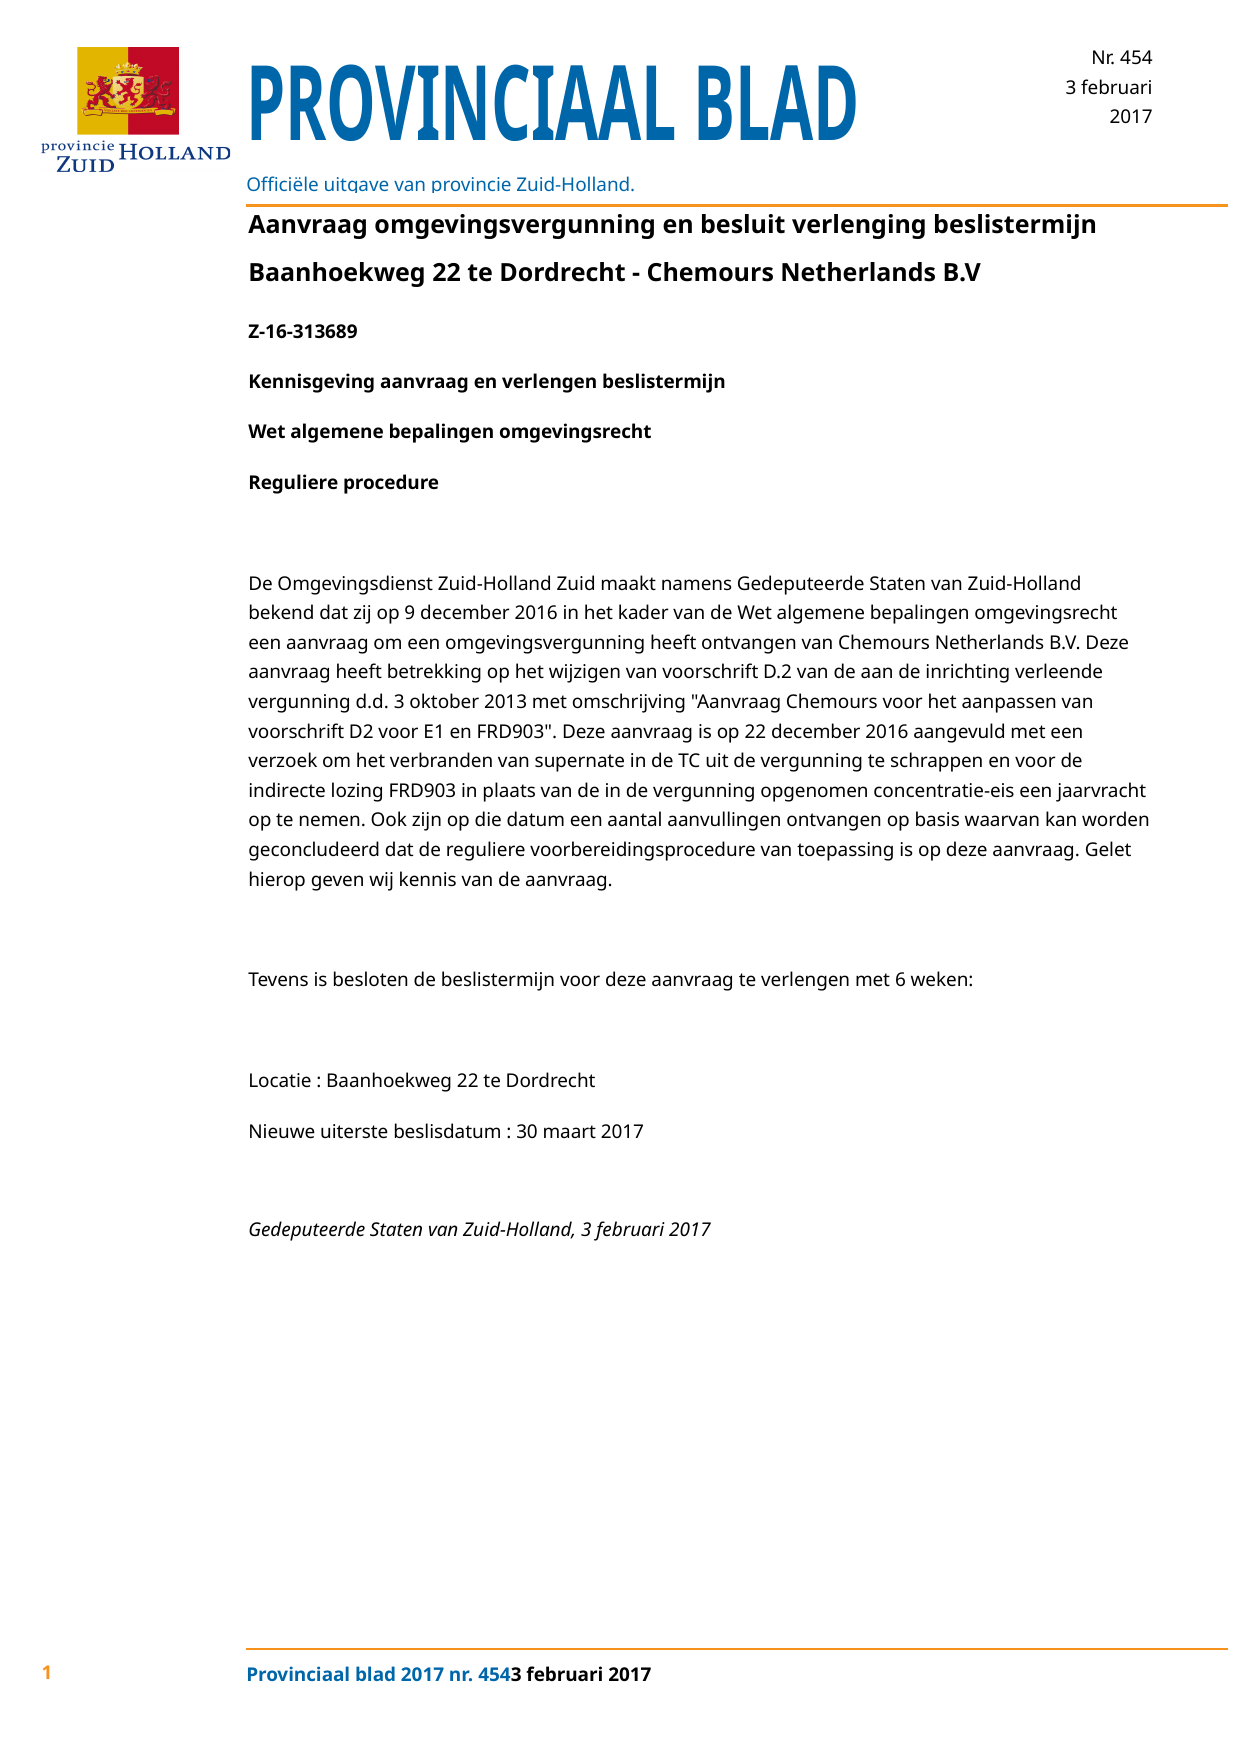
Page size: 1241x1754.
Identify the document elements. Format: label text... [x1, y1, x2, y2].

text De Omgevingsdienst Zuid-Holland Zuid maakt namens Gedeputeerde Staten van Zuid-Holland bekend dat zij op 9 december 2016 in het kader van de Wet algemene bepalingen omgevingsrecht een aanvraag om een omgevingsvergunning heeft ontvangen van Chemours Netherlands B.V. Deze aanvraag heeft betrekking op het wijzigen van voorschrift D.2 van de aan de inrichting verleende vergunning d.d. 3 oktober 2013 met omschrijving "Aanvraag Chemours voor het aanpassen van voorschrift D2 voor E1 en FRD903". Deze aanvraag is op 22 december 2016 aangevuld met een verzoek om het verbranden van supernate in de TC uit de vergunning te schrappen en voor de indirecte lozing FRD903 in plaats van de in de vergunning opgenomen concentratie-eis een jaarvracht op te nemen. Ook zijn op die datum een aantal aanvullingen ontvangen op basis waarvan kan worden geconcludeerd dat de reguliere voorbereidingsprocedure van toepassing is op deze aanvraag. Gelet hierop geven wij kennis van de aanvraag. [248, 570, 1152, 892]
text Kennisgeving aanvraag en verlengen beslistermijn [248, 368, 1152, 394]
text Gedeputeerde Staten van Zuid-Holland, 3 februari 2017 [248, 1216, 1152, 1242]
text Reguliere procedure [248, 469, 1152, 495]
text Wet algemene bepalingen omgevingsrecht [248, 419, 1152, 444]
text Z-16-313689 [248, 318, 1152, 344]
text Nieuwe uiterste beslisdatum : 30 maart 2017 [248, 1118, 1152, 1144]
picture [41, 47, 231, 172]
text Tevens is besloten de beslistermijn voor deze aanvraag te verlengen met 6 weken: [248, 967, 1152, 992]
text Locatie : Baanhoekweg 22 te Dordrecht [248, 1067, 1152, 1093]
text Aanvraag omgevingsvergunning en besluit verlenging beslistermijn Baanhoekweg 22 te Dordrecht - Chemours Netherlands B.V [248, 207, 1152, 288]
